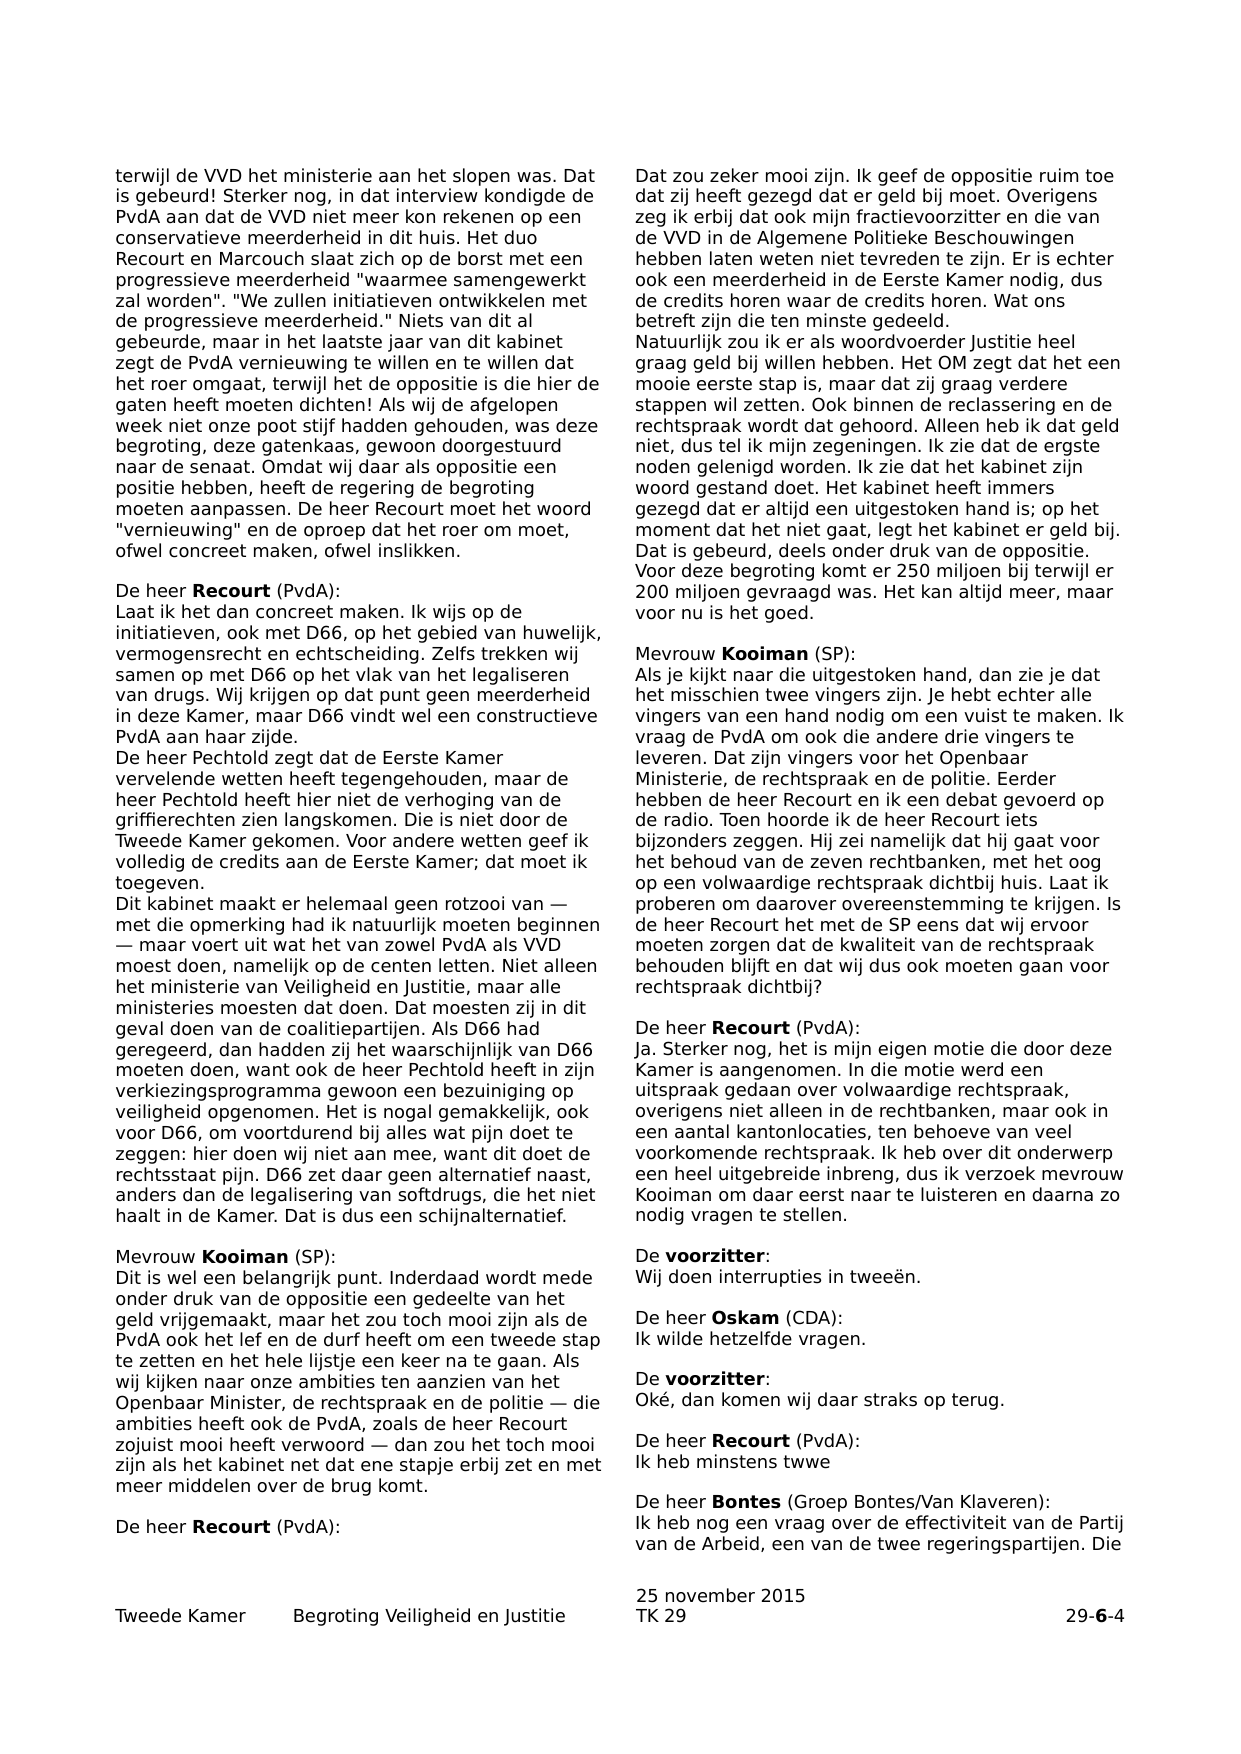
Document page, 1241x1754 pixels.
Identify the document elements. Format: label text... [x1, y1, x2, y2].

text Dit kabinet maakt er helemaal geen rotzooi van — met die opmerking had ik natuurlijk moeten beginnen — maar voert uit wat het van zowel PvdA als VVD moest doen, namelijk op de centen letten. Niet alleen het ministerie van Veiligheid en Justitie, maar alle ministeries moesten dat doen. Dat moesten zij in dit geval doen van de coalitiepartijen. Als D66 had geregeerd, dan hadden zij het waarschijnlijk van D66 moeten doen, want ook de heer Pechtold heeft in zijn verkiezingsprogramma gewoon een bezuiniging op veiligheid opgenomen. Het is nogal gemakkelijk, ook voor D66, om voortdurend bij alles wat pijn doet te zeggen: hier doen wij niet aan mee, want dit doet de rechtsstaat pijn. D66 zet daar geen alternatief naast, anders dan de legalisering van softdrugs, die het niet haalt in de Kamer. Dat is dus een schijnalternatief. [115, 893, 605, 1227]
text De heer Pechtold zegt dat de Eerste Kamer vervelende wetten heeft tegengehouden, maar de heer Pechtold heeft hier niet de verhoging van de griffierechten zien langskomen. Die is niet door de Tweede Kamer gekomen. Voor andere wetten geef ik volledig de credits aan de Eerste Kamer; dat moet ik toegeven. [115, 748, 605, 893]
text Als je kijkt naar die uitgestoken hand, dan zie je dat het misschien twee vingers zijn. Je hebt echter alle vingers van een hand nodig om een vuist te maken. Ik vraag de PvdA om ook die andere drie vingers te leveren. Dat zijn vingers voor het Openbaar Ministerie, de rechtspraak en de politie. Eerder hebben de heer Recourt en ik een debat gevoerd op de radio. Toen hoorde ik de heer Recourt iets bijzonders zeggen. Hij zei namelijk dat hij gaat voor het behoud van de zeven rechtbanken, met het oog op een volwaardige rechtspraak dichtbij huis. Laat ik proberen om daarover overeenstemming te krijgen. Is de heer Recourt het met de SP eens dat wij ervoor moeten zorgen dat de kwaliteit van de rechtspraak behouden blijft en dat wij dus ook moeten gaan voor rechtspraak dichtbij? [635, 664, 1125, 998]
text Mevrouw Kooiman (SP): [635, 644, 1125, 664]
text De heer Bontes (Groep Bontes/Van Klaveren): [635, 1492, 1125, 1513]
text De voorzitter: [635, 1246, 1125, 1267]
text Mevrouw Kooiman (SP): [115, 1247, 605, 1268]
text Ik heb minstens twwe [635, 1451, 1125, 1472]
text Ik wilde hetzelfde vragen. [635, 1328, 1125, 1349]
text De voorzitter: [635, 1369, 1125, 1390]
text De heer Recourt (PvdA): [635, 1018, 1125, 1038]
text Wij doen interrupties in tweeën. [635, 1267, 1125, 1287]
text De heer Recourt (PvdA): [635, 1431, 1125, 1451]
text Ik heb nog een vraag over de effectiviteit van de Partij van de Arbeid, een van de twee regeringspartijen. Die [635, 1513, 1125, 1554]
text De heer Oskam (CDA): [635, 1307, 1125, 1328]
text Dat zou zeker mooi zijn. Ik geef de oppositie ruim toe dat zij heeft gezegd dat er geld bij moet. Overigens zeg ik erbij dat ook mijn fractievoorzitter en die van de VVD in de Algemene Politieke Beschouwingen hebben laten weten niet tevreden te zijn. Er is echter ook een meerderheid in de Eerste Kamer nodig, dus de credits horen waar de credits horen. Wat ons betreft zijn die ten minste gedeeld. [635, 165, 1125, 332]
text De heer Recourt (PvdA): [115, 1517, 605, 1537]
text Natuurlijk zou ik er als woordvoerder Justitie heel graag geld bij willen hebben. Het OM zegt dat het een mooie eerste stap is, maar dat zij graag verdere stappen wil zetten. Ook binnen de reclassering en de rechtspraak wordt dat gehoord. Alleen heb ik dat geld niet, dus tel ik mijn zegeningen. Ik zie dat de ergste noden gelenigd worden. Ik zie dat het kabinet zijn woord gestand doet. Het kabinet heeft immers gezegd dat er altijd een uitgestoken hand is; op het moment dat het niet gaat, legt het kabinet er geld bij. Dat is gebeurd, deels onder druk van de oppositie. Voor deze begroting komt er 250 miljoen bij terwijl er 200 miljoen gevraagd was. Het kan altijd meer, maar voor nu is het goed. [635, 332, 1125, 624]
text Laat ik het dan concreet maken. Ik wijs op de initiatieven, ook met D66, op het gebied van huwelijk, vermogensrecht en echtscheiding. Zelfs trekken wij samen op met D66 op het vlak van het legaliseren van drugs. Wij krijgen op dat punt geen meerderheid in deze Kamer, maar D66 vindt wel een constructieve PvdA aan haar zijde. [115, 602, 605, 748]
text Ja. Sterker nog, het is mijn eigen motie die door deze Kamer is aangenomen. In die motie werd een uitspraak gedaan over volwaardige rechtspraak, overigens niet alleen in de rechtbanken, maar ook in een aantal kantonlocaties, ten behoeve van veel voorkomende rechtspraak. Ik heb over dit onderwerp een heel uitgebreide inbreng, dus ik verzoek mevrouw Kooiman om daar eerst naar te luisteren en daarna zo nodig vragen te stellen. [635, 1038, 1125, 1226]
text Dit is wel een belangrijk punt. Inderdaad wordt mede onder druk van de oppositie een gedeelte van het geld vrijgemaakt, maar het zou toch mooi zijn als de PvdA ook het lef en de durf heeft om een tweede stap te zetten en het hele lijstje een keer na te gaan. Als wij kijken naar onze ambities ten aanzien van het Openbaar Minister, de rechtspraak en de politie — die ambities heeft ook de PvdA, zoals de heer Recourt zojuist mooi heeft verwoord — dan zou het toch mooi zijn als het kabinet net dat ene stapje erbij zet en met meer middelen over de brug komt. [115, 1268, 605, 1497]
text terwijl de VVD het ministerie aan het slopen was. Dat is gebeurd! Sterker nog, in dat interview kondigde de PvdA aan dat de VVD niet meer kon rekenen op een conservatieve meerderheid in dit huis. Het duo Recourt en Marcouch slaat zich op de borst met een progressieve meerderheid "waarmee samengewerkt zal worden". "We zullen initiatieven ontwikkelen met de progressieve meerderheid." Niets van dit al gebeurde, maar in het laatste jaar van dit kabinet zegt de PvdA vernieuwing te willen en te willen dat het roer omgaat, terwijl het de oppositie is die hier de gaten heeft moeten dichten! Als wij de afgelopen week niet onze poot stijf hadden gehouden, was deze begroting, deze gatenkaas, gewoon doorgestuurd naar de senaat. Omdat wij daar als oppositie een positie hebben, heeft de regering de begroting moeten aanpassen. De heer Recourt moet het woord "vernieuwing" en de oproep dat het roer om moet, ofwel concreet maken, ofwel inslikken. [115, 165, 605, 561]
text De heer Recourt (PvdA): [115, 581, 605, 602]
text Oké, dan komen wij daar straks op terug. [635, 1390, 1125, 1411]
